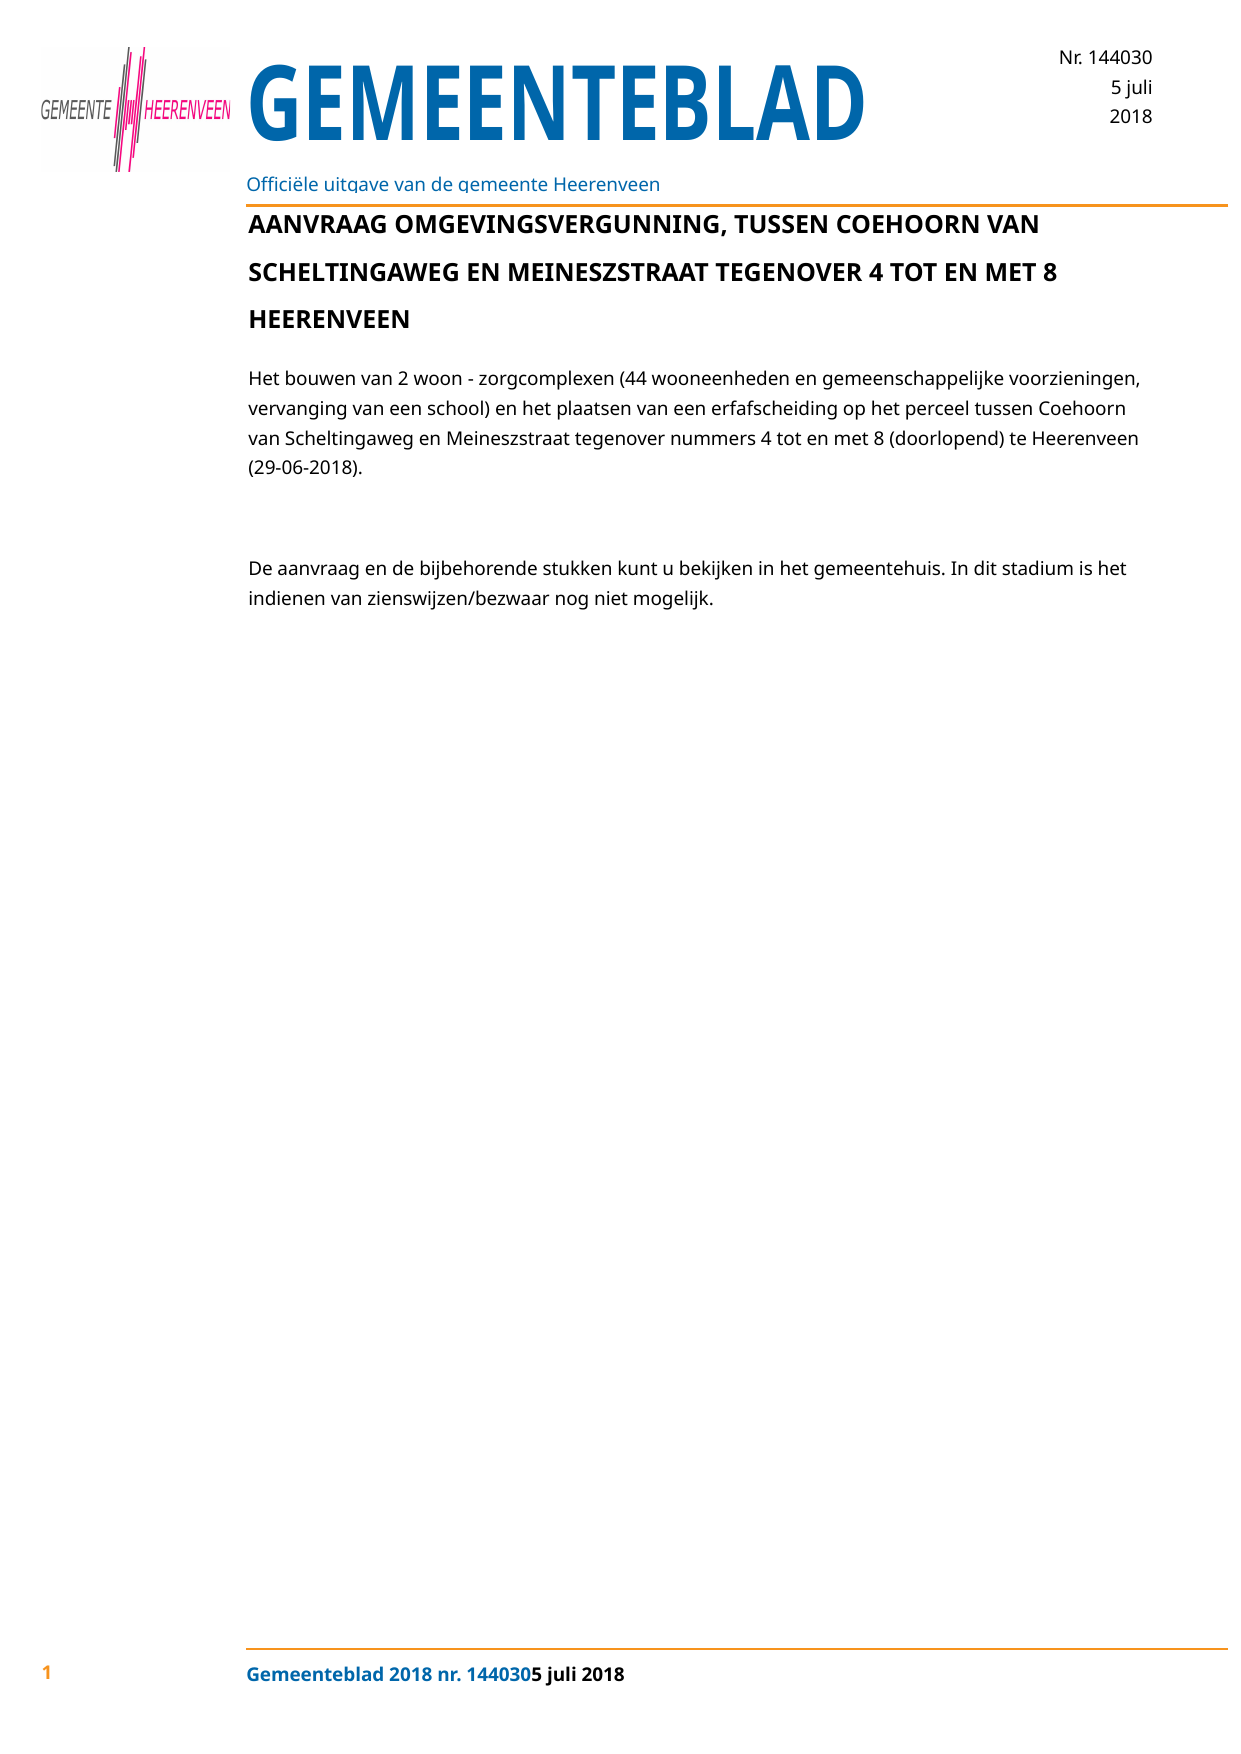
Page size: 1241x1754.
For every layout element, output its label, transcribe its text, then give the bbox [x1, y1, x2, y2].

text De aanvraag en de bijbehorende stukken kunt u bekijken in het gemeentehuis. In dit stadium is het indienen van zienswijzen/bezwaar nog niet mogelijk. [248, 555, 1152, 610]
text Het bouwen van 2 woon - zorgcomplexen (44 wooneenheden en gemeenschappelijke voorzieningen, vervanging van een school) en het plaatsen van een erfafscheiding op het perceel tussen Coehoorn van Scheltingaweg en Meineszstraat tegenover nummers 4 tot en met 8 (doorlopend) te Heerenveen (29-06-2018). [248, 366, 1152, 480]
picture [41, 47, 231, 172]
text AANVRAAG OMGEVINGSVERGUNNING, TUSSEN COEHOORN VAN SCHELTINGAWEG EN MEINESZSTRAAT TEGENOVER 4 TOT EN MET 8 HEERENVEEN [248, 207, 1152, 336]
